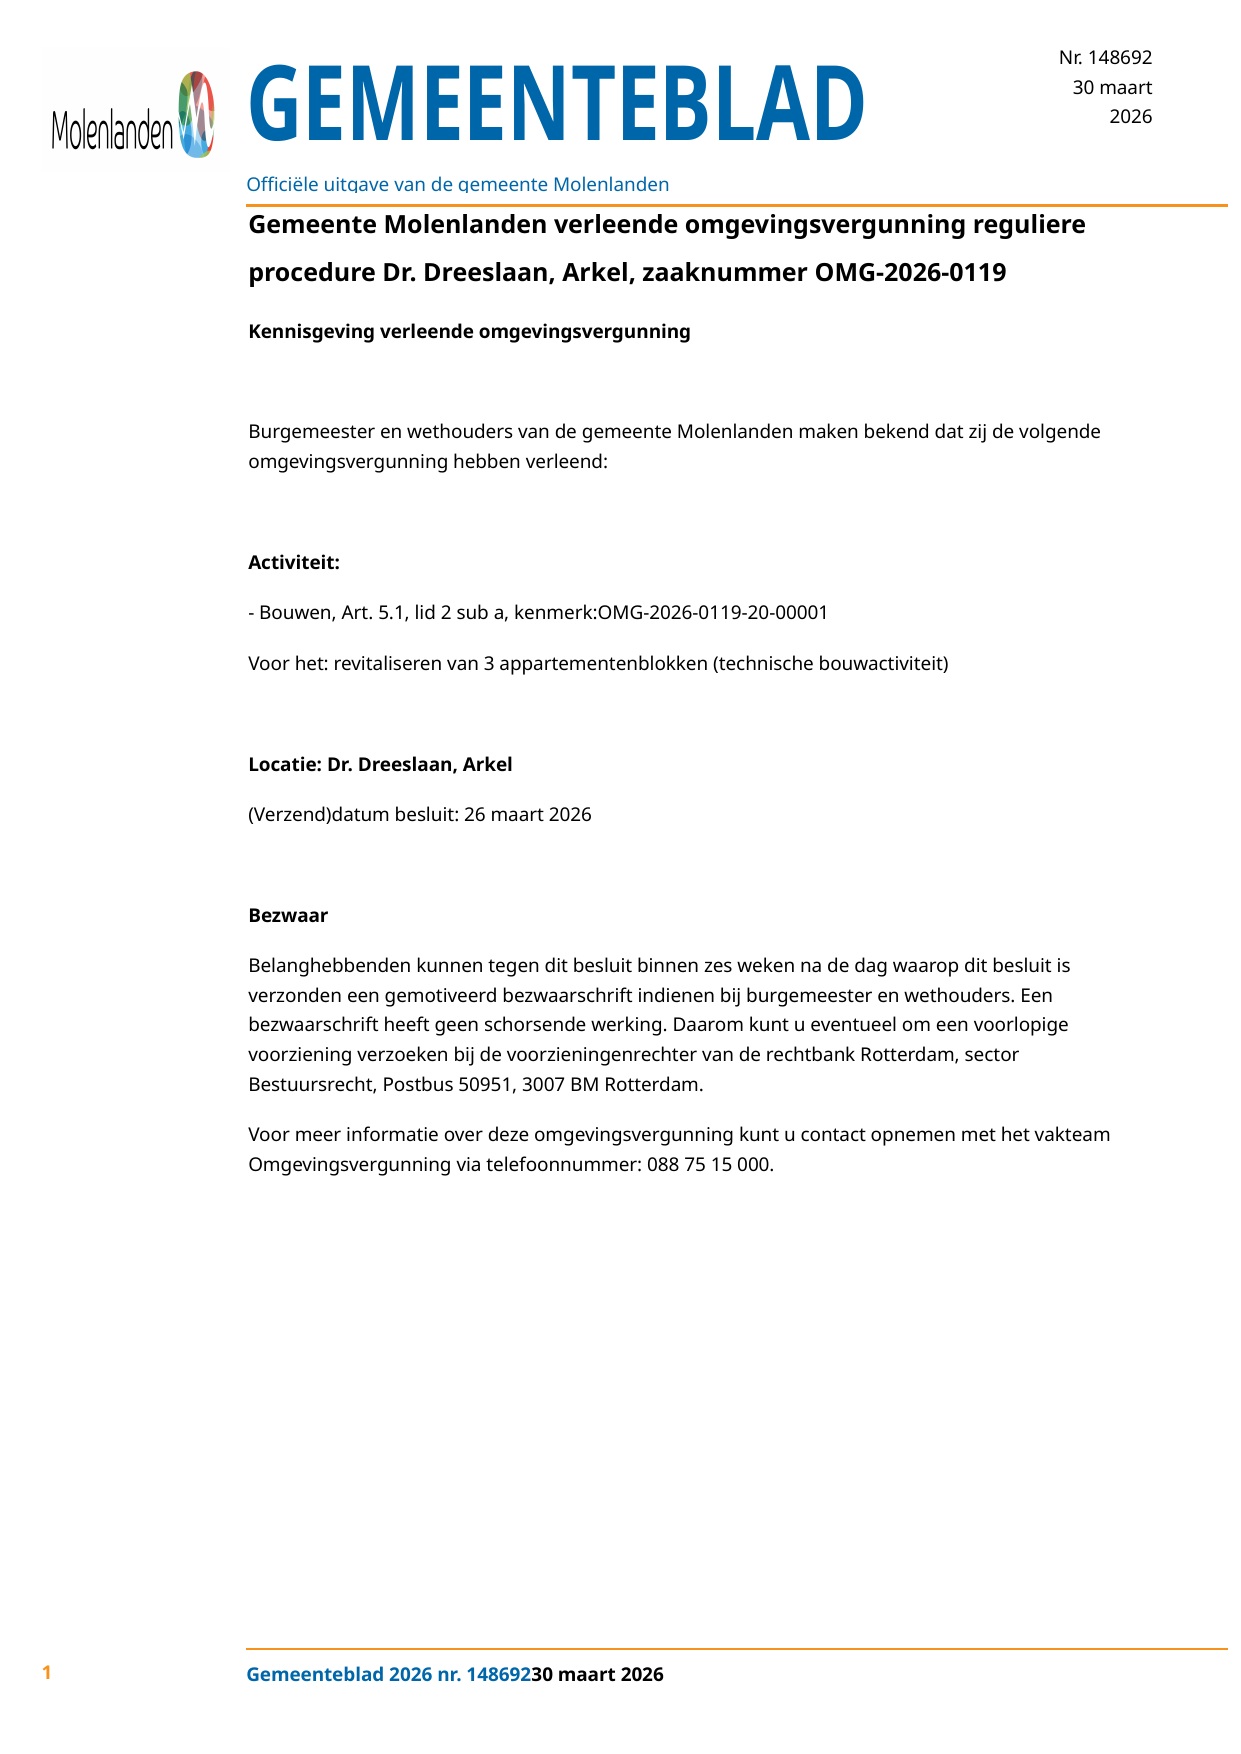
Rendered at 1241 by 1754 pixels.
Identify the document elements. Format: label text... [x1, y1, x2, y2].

picture [41, 47, 231, 172]
text Kennisgeving verleende omgevingsvergunning [248, 318, 1152, 344]
text Voor meer informatie over deze omgevingsvergunning kunt u contact opnemen met het vakteam Omgevingsvergunning via telefoonnummer: 088 75 15 000. [248, 1121, 1152, 1177]
text Bezwaar [248, 902, 1152, 928]
text Activiteit: [248, 549, 1152, 575]
text Burgemeester en wethouders van de gemeente Molenlanden maken bekend dat zij de volgende omgevingsvergunning hebben verleend: [248, 419, 1152, 474]
text (Verzend)datum besluit: 26 maart 2026 [248, 801, 1152, 827]
text - Bouwen, Art. 5.1, lid 2 sub a, kenmerk:OMG-2026-0119-20-00001 [248, 599, 1152, 625]
text Voor het: revitaliseren van 3 appartementenblokken (technische bouwactiviteit) [248, 650, 1152, 676]
text Gemeente Molenlanden verleende omgevingsvergunning reguliere procedure Dr. Dreeslaan, Arkel, zaaknummer OMG-2026-0119 [248, 207, 1152, 288]
text Belanghebbenden kunnen tegen dit besluit binnen zes weken na de dag waarop dit besluit is verzonden een gemotiveerd bezwaarschrift indienen bij burgemeester en wethouders. Een bezwaarschrift heeft geen schorsende werking. Daarom kunt u eventueel om een voorlopige voorziening verzoeken bij de voorzieningenrechter van de rechtbank Rotterdam, sector Bestuursrecht, Postbus 50951, 3007 BM Rotterdam. [248, 952, 1152, 1097]
text Locatie: Dr. Dreeslaan, Arkel [248, 751, 1152, 777]
